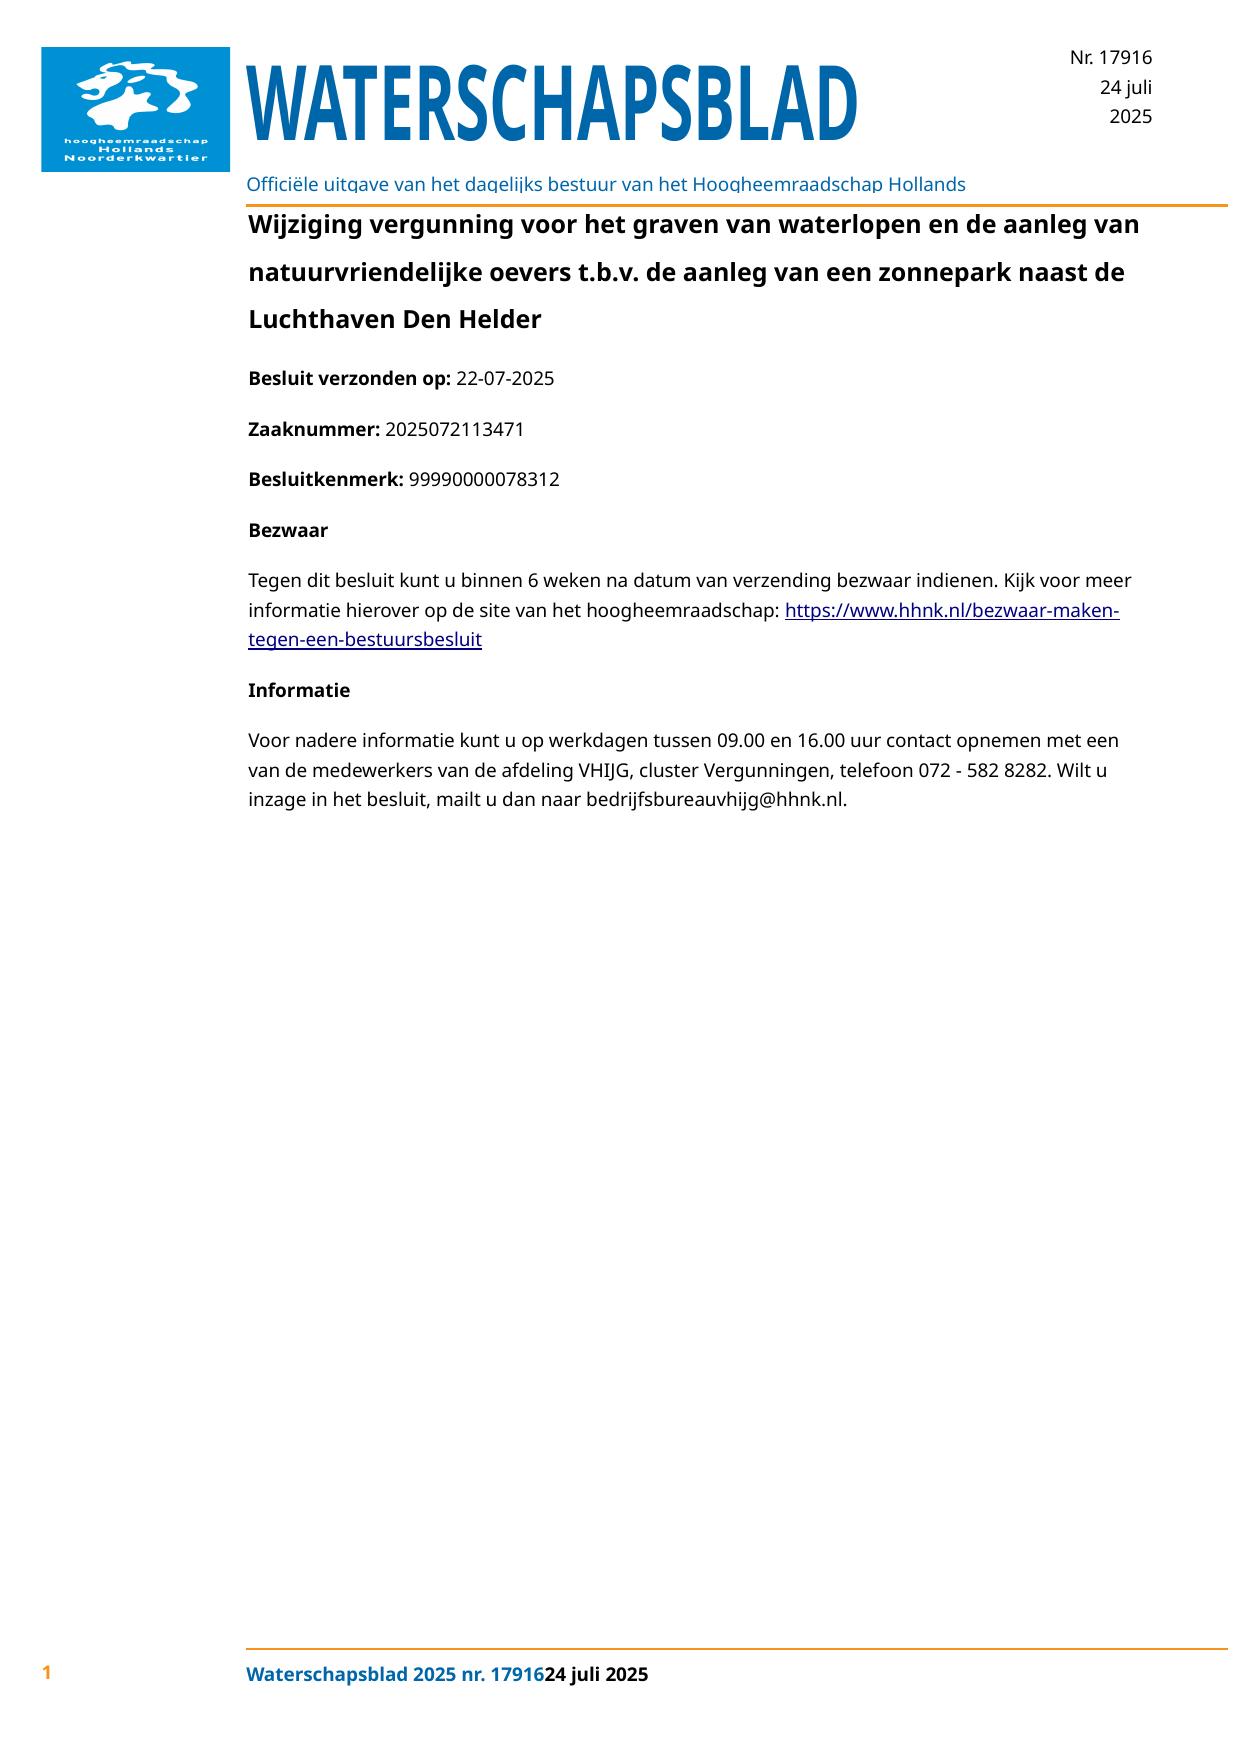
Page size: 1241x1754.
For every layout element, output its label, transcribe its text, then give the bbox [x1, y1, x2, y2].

text Besluitkenmerk: 99990000078312 [248, 466, 1152, 492]
picture [78, 64, 122, 99]
picture [129, 76, 144, 82]
text Bezwaar [248, 517, 1152, 542]
text Informatie [248, 677, 1152, 702]
text Wijziging vergunning voor het graven van waterlopen en de aanleg van natuurvriendelijke oevers t.b.v. de aanleg van een zonnepark naast de Luchthaven Den Helder [248, 207, 1152, 336]
picture [88, 87, 157, 130]
picture [118, 62, 197, 112]
text Voor nadere informatie kunt u op werkdagen tussen 09.00 en 16.00 uur contact opnemen met een van de medewerkers van de afdeling VHIJG, cluster Vergunningen, telefoon 072 - 582 8282. Wilt u inzage in het besluit, mailt u dan naar bedrijfsbureauvhijg@hhnk.nl. [248, 727, 1152, 812]
text Zaaknummer: 2025072113471 [248, 416, 1152, 442]
text Tegen dit besluit kunt u binnen 6 weken na datum van verzending bezwaar indienen. Kijk voor meer informatie hierover op de site van het hoogheemraadschap: https://www.hhnk.nl/bezwaar-maken-tegen-een-bestuursbesluit [248, 567, 1152, 652]
text Besluit verzonden op: 22-07-2025 [248, 366, 1152, 391]
